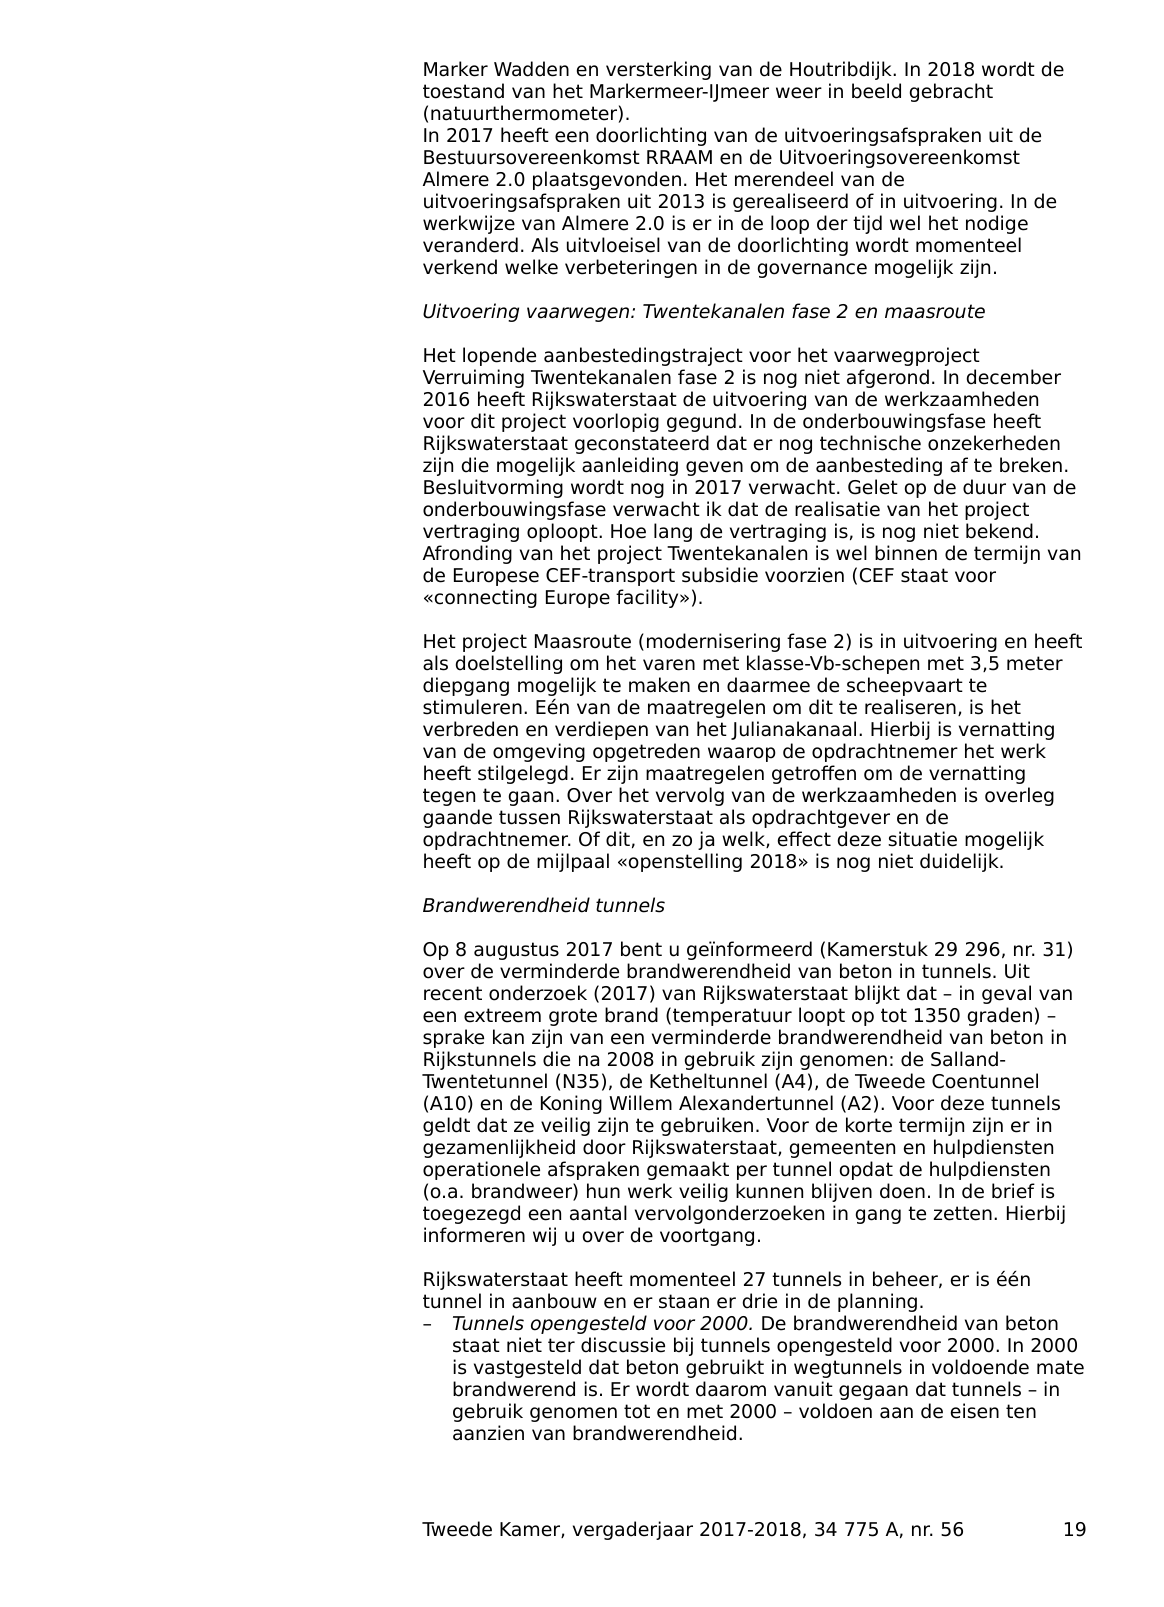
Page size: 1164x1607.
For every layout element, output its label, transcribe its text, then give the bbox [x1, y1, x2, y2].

text – Tunnels opengesteld voor 2000. De brandwerendheid van beton staat niet ter discussie bij tunnels opengesteld voor 2000. In 2000 is vastgesteld dat beton gebruikt in wegtunnels in voldoende mate brandwerend is. Er wordt daarom vanuit gegaan dat tunnels – in gebruik genomen tot en met 2000 – voldoen aan de eisen ten aanzien van brandwerendheid. [422, 1313, 1087, 1445]
text Het project Maasroute (modernisering fase 2) is in uitvoering en heeft als doelstelling om het varen met klasse-Vb-schepen met 3,5 meter diepgang mogelijk te maken en daarmee de scheepvaart te stimuleren. Eén van de maatregelen om dit te realiseren, is het verbreden en verdiepen van het Julianakanaal. Hierbij is vernatting van de omgeving opgetreden waarop de opdrachtnemer het werk heeft stilgelegd. Er zijn maatregelen getroffen om de vernatting tegen te gaan. Over het vervolg van de werkzaamheden is overleg gaande tussen Rijkswaterstaat als opdrachtgever en de opdrachtnemer. Of dit, en zo ja welk, effect deze situatie mogelijk heeft op de mijlpaal «openstelling 2018» is nog niet duidelijk. [422, 631, 1087, 873]
subtitle Uitvoering vaarwegen: Twentekanalen fase 2 en maasroute [422, 301, 1087, 323]
subtitle Brandwerendheid tunnels [422, 895, 1087, 917]
text Op 8 augustus 2017 bent u geïnformeerd (Kamerstuk 29 296, nr. 31) over de verminderde brandwerendheid van beton in tunnels. Uit recent onderzoek (2017) van Rijkswaterstaat blijkt dat – in geval van een extreem grote brand (temperatuur loopt op tot 1350 graden) – sprake kan zijn van een verminderde brandwerendheid van beton in Rijkstunnels die na 2008 in gebruik zijn genomen: de Salland-Twentetunnel (N35), de Ketheltunnel (A4), de Tweede Coentunnel (A10) en de Koning Willem Alexandertunnel (A2). Voor deze tunnels geldt dat ze veilig zijn te gebruiken. Voor de korte termijn zijn er in gezamenlijkheid door Rijkswaterstaat, gemeenten en hulpdiensten operationele afspraken gemaakt per tunnel opdat de hulpdiensten (o.a. brandweer) hun werk veilig kunnen blijven doen. In de brief is toegezegd een aantal vervolgonderzoeken in gang te zetten. Hierbij informeren wij u over de voortgang. [422, 939, 1087, 1247]
text Marker Wadden en versterking van de Houtribdijk. In 2018 wordt de toestand van het Markermeer-IJmeer weer in beeld gebracht (natuurthermometer). [422, 59, 1087, 125]
text In 2017 heeft een doorlichting van de uitvoeringsafspraken uit de Bestuursovereenkomst RRAAM en de Uitvoeringsovereenkomst Almere 2.0 plaatsgevonden. Het merendeel van de uitvoeringsafspraken uit 2013 is gerealiseerd of in uitvoering. In de werkwijze van Almere 2.0 is er in de loop der tijd wel het nodige veranderd. Als uitvloeisel van de doorlichting wordt momenteel verkend welke verbeteringen in de governance mogelijk zijn. [422, 125, 1087, 279]
text Rijkswaterstaat heeft momenteel 27 tunnels in beheer, er is één tunnel in aanbouw en er staan er drie in de planning. [422, 1269, 1087, 1313]
text Het lopende aanbestedingstraject voor het vaarwegproject Verruiming Twentekanalen fase 2 is nog niet afgerond. In december 2016 heeft Rijkswaterstaat de uitvoering van de werkzaamheden voor dit project voorlopig gegund. In de onderbouwingsfase heeft Rijkswaterstaat geconstateerd dat er nog technische onzekerheden zijn die mogelijk aanleiding geven om de aanbesteding af te breken. Besluitvorming wordt nog in 2017 verwacht. Gelet op de duur van de onderbouwingsfase verwacht ik dat de realisatie van het project vertraging oploopt. Hoe lang de vertraging is, is nog niet bekend. Afronding van het project Twentekanalen is wel binnen de termijn van de Europese CEF-transport subsidie voorzien (CEF staat voor «connecting Europe facility»). [422, 345, 1087, 609]
